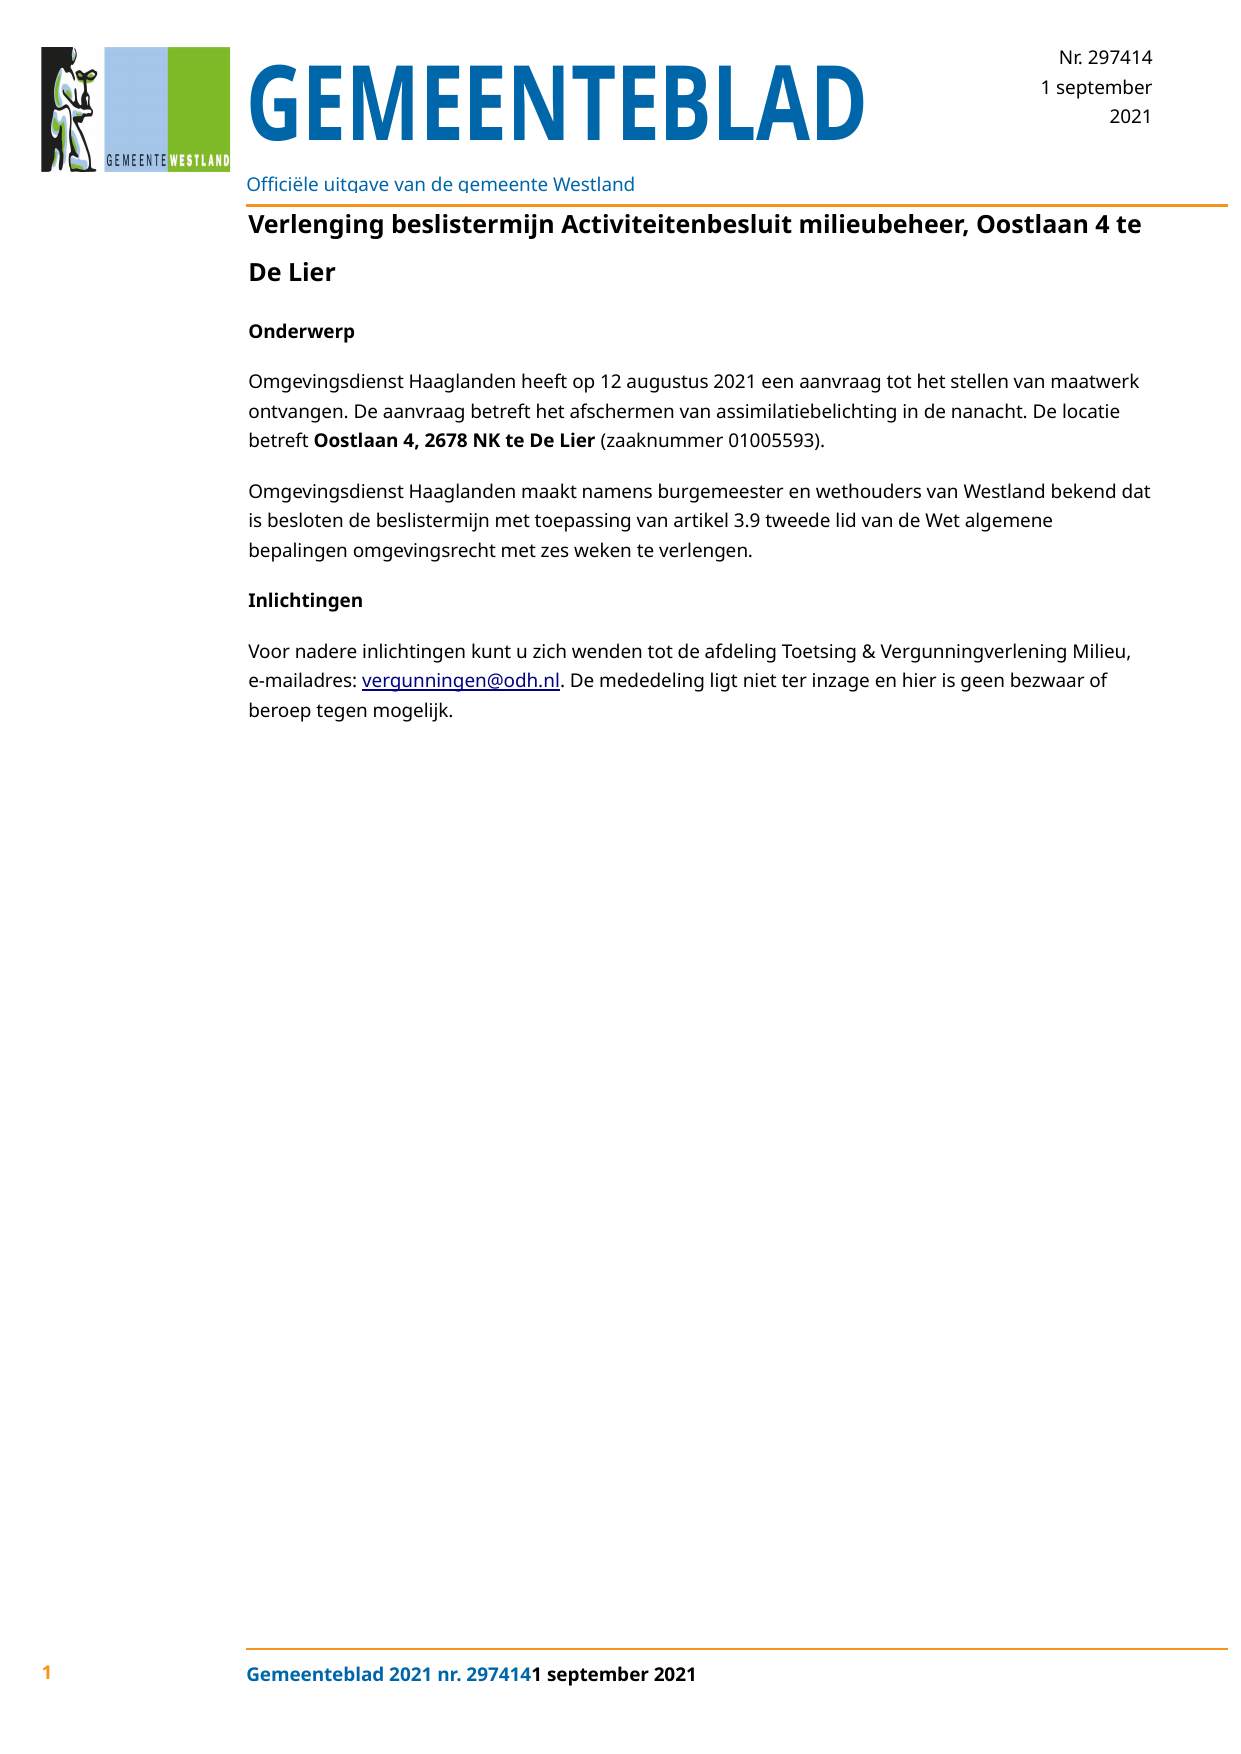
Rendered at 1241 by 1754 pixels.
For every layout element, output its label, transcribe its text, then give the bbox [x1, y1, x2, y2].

text Omgevingsdienst Haaglanden maakt namens burgemeester en wethouders van Westland bekend dat is besloten de beslistermijn met toepassing van artikel 3.9 tweede lid van de Wet algemene bepalingen omgevingsrecht met zes weken te verlengen. [248, 478, 1152, 563]
text Omgevingsdienst Haaglanden heeft op 12 augustus 2021 een aanvraag tot het stellen van maatwerk ontvangen. De aanvraag betreft het afschermen van assimilatiebelichting in de nanacht. De locatie betreft Oostlaan 4, 2678 NK te De Lier (zaaknummer 01005593). [248, 368, 1152, 453]
text Onderwerp [248, 318, 1152, 344]
text Verlenging beslistermijn Activiteitenbesluit milieubeheer, Oostlaan 4 te De Lier [248, 207, 1152, 288]
text Voor nadere inlichtingen kunt u zich wenden tot de afdeling Toetsing & Vergunningverlening Milieu, e-mailadres: vergunningen@odh.nl. De mededeling ligt niet ter inzage en hier is geen bezwaar of beroep tegen mogelijk. [248, 638, 1152, 723]
picture [41, 47, 231, 172]
text Inlichtingen [248, 587, 1152, 613]
